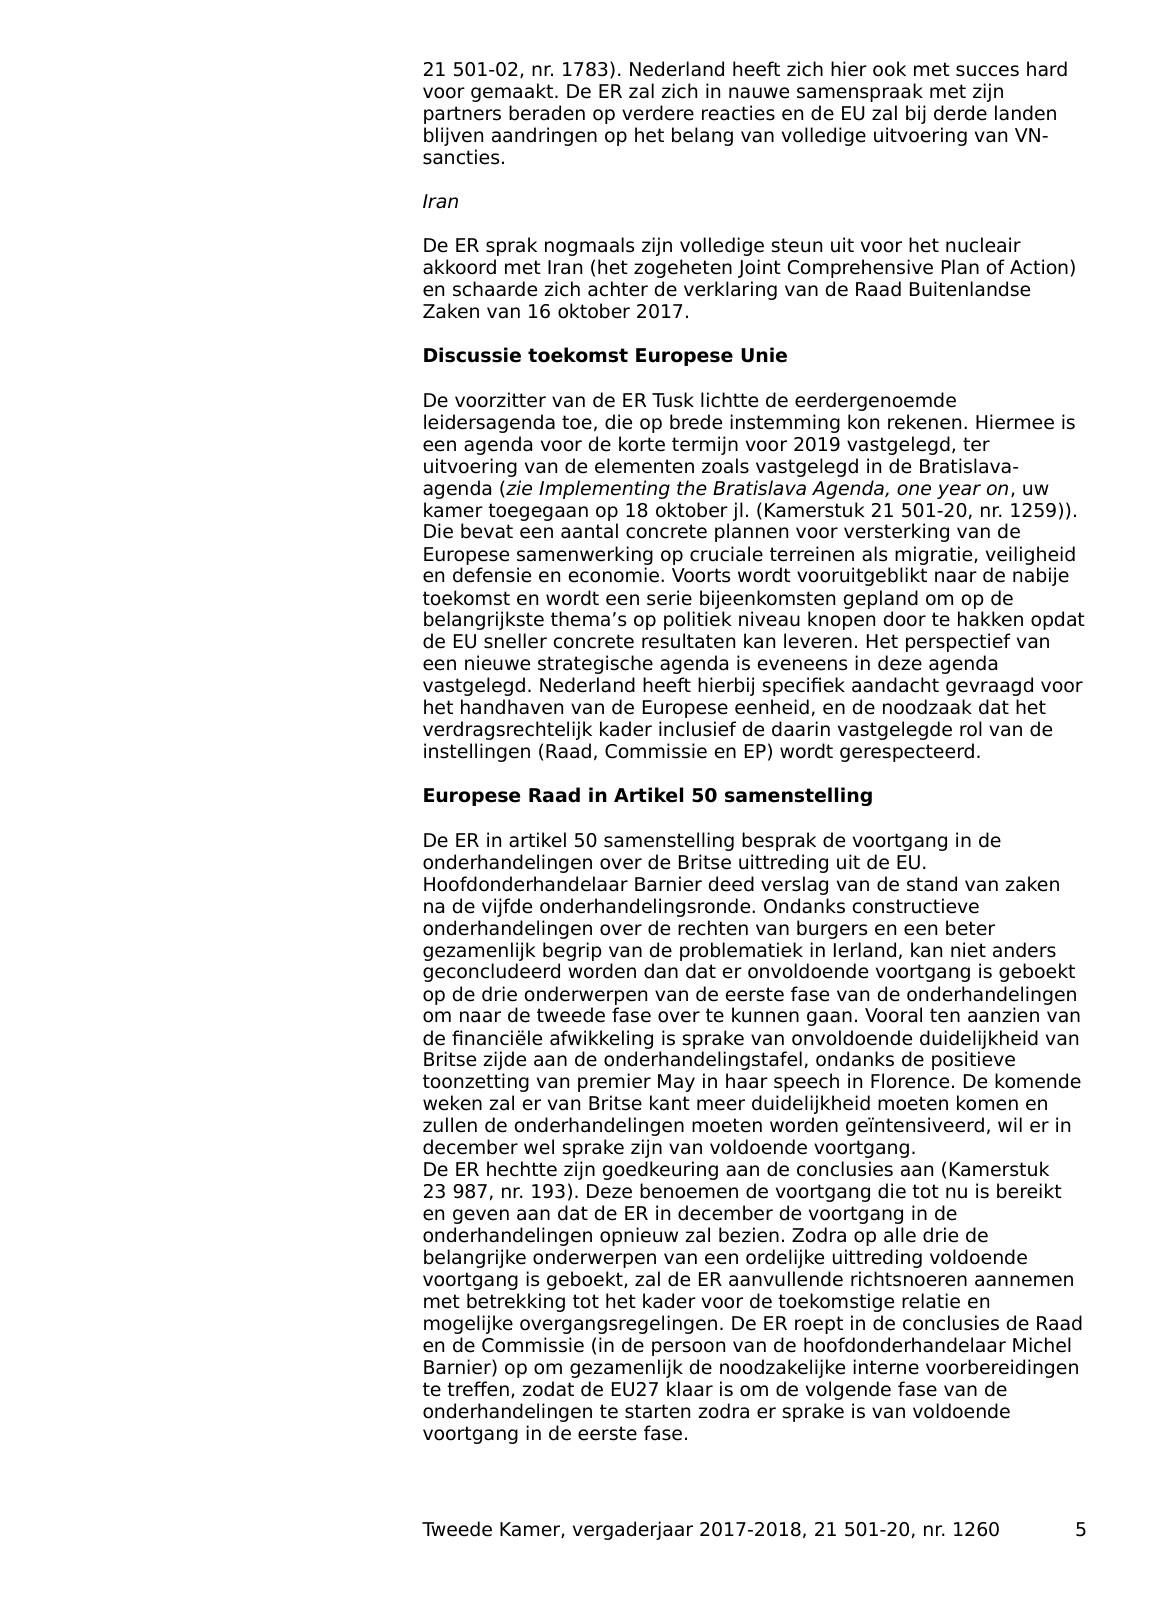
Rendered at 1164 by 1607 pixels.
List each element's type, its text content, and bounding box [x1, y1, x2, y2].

text 21 501-02, nr. 1783). Nederland heeft zich hier ook met succes hard voor gemaakt. De ER zal zich in nauwe samenspraak met zijn partners beraden op verdere reacties en de EU zal bij derde landen blijven aandringen op het belang van volledige uitvoering van VN-sancties. [422, 59, 1087, 169]
text De ER hechtte zijn goedkeuring aan de conclusies aan (Kamerstuk 23 987, nr. 193). Deze benoemen de voortgang die tot nu is bereikt en geven aan dat de ER in december de voortgang in de onderhandelingen opnieuw zal bezien. Zodra op alle drie de belangrijke onderwerpen van een ordelijke uittreding voldoende voortgang is geboekt, zal de ER aanvullende richtsnoeren aannemen met betrekking tot het kader voor de toekomstige relatie en mogelijke overgangsregelingen. De ER roept in de conclusies de Raad en de Commissie (in de persoon van de hoofdonderhandelaar Michel Barnier) op om gezamenlijk de noodzakelijke interne voorbereidingen te treffen, zodat de EU27 klaar is om de volgende fase van de onderhandelingen te starten zodra er sprake is van voldoende voortgang in de eerste fase. [422, 1159, 1087, 1445]
text De ER in artikel 50 samenstelling besprak de voortgang in de onderhandelingen over de Britse uittreding uit de EU. Hoofdonderhandelaar Barnier deed verslag van de stand van zaken na de vijfde onderhandelingsronde. Ondanks constructieve onderhandelingen over de rechten van burgers en een beter gezamenlijk begrip van de problematiek in Ierland, kan niet anders geconcludeerd worden dan dat er onvoldoende voortgang is geboekt op de drie onderwerpen van de eerste fase van de onderhandelingen om naar de tweede fase over te kunnen gaan. Vooral ten aanzien van de financiële afwikkeling is sprake van onvoldoende duidelijkheid van Britse zijde aan de onderhandelingstafel, ondanks de positieve toonzetting van premier May in haar speech in Florence. De komende weken zal er van Britse kant meer duidelijkheid moeten komen en zullen de onderhandelingen moeten worden geïntensiveerd, wil er in december wel sprake zijn van voldoende voortgang. [422, 829, 1087, 1159]
text De voorzitter van de ER Tusk lichtte de eerdergenoemde leidersagenda toe, die op brede instemming kon rekenen. Hiermee is een agenda voor de korte termijn voor 2019 vastgelegd, ter uitvoering van de elementen zoals vastgelegd in de Bratislava-agenda (zie Implementing the Bratislava Agenda, one year on, uw kamer toegegaan op 18 oktober jl. (Kamerstuk 21 501-20, nr. 1259)). Die bevat een aantal concrete plannen voor versterking van de Europese samenwerking op cruciale terreinen als migratie, veiligheid en defensie en economie. Voorts wordt vooruitgeblikt naar de nabije toekomst en wordt een serie bijeenkomsten gepland om op de belangrijkste thema’s op politiek niveau knopen door te hakken opdat de EU sneller concrete resultaten kan leveren. Het perspectief van een nieuwe strategische agenda is eveneens in deze agenda vastgelegd. Nederland heeft hierbij specifiek aandacht gevraagd voor het handhaven van de Europese eenheid, en de noodzaak dat het verdragsrechtelijk kader inclusief de daarin vastgelegde rol van de instellingen (Raad, Commissie en EP) wordt gerespecteerd. [422, 389, 1087, 763]
subtitle Iran [422, 191, 1087, 213]
subtitle Europese Raad in Artikel 50 samenstelling [422, 785, 1087, 807]
subtitle Discussie toekomst Europese Unie [422, 345, 1087, 367]
text De ER sprak nogmaals zijn volledige steun uit voor het nucleair akkoord met Iran (het zogeheten Joint Comprehensive Plan of Action) en schaarde zich achter de verklaring van de Raad Buitenlandse Zaken van 16 oktober 2017. [422, 235, 1087, 323]
